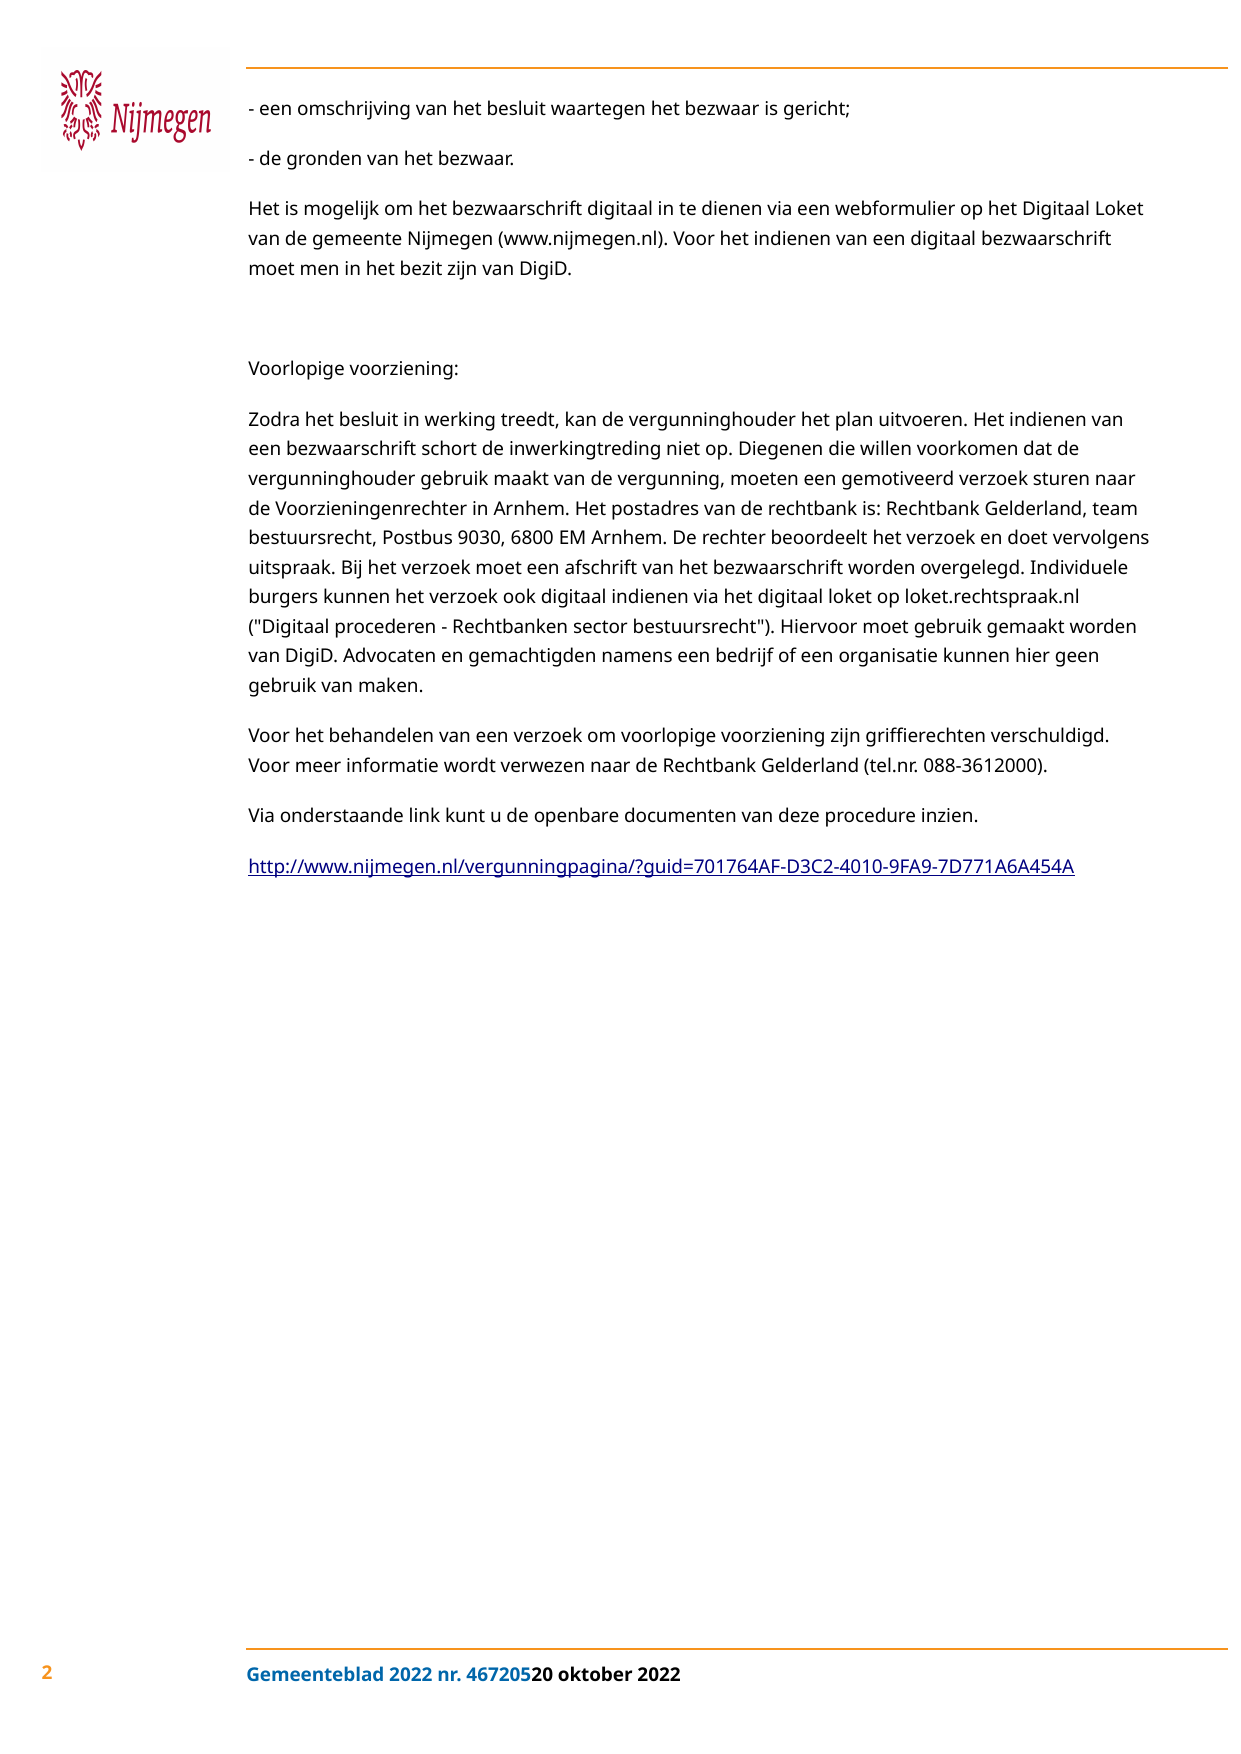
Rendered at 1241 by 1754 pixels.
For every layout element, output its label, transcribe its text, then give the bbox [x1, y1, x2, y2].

text http://www.nijmegen.nl/vergunningpagina/?guid=701764AF-D3C2-4010-9FA9-7D771A6A454A [248, 853, 1152, 879]
text Voor het behandelen van een verzoek om voorlopige voorziening zijn griffierechten verschuldigd. Voor meer informatie wordt verwezen naar de Rechtbank Gelderland (tel.nr. 088-3612000). [248, 723, 1152, 778]
text Het is mogelijk om het bezwaarschrift digitaal in te dienen via een webformulier op het Digitaal Loket van de gemeente Nijmegen (www.nijmegen.nl). Voor het indienen van een digitaal bezwaarschrift moet men in het bezit zijn van DigiD. [248, 196, 1152, 281]
text Voorlopige voorziening: [248, 356, 1152, 381]
picture [41, 47, 231, 172]
text - een omschrijving van het besluit waartegen het bezwaar is gericht; [248, 95, 1152, 121]
text - de gronden van het bezwaar. [248, 145, 1152, 171]
text Via onderstaande link kunt u de openbare documenten van deze procedure inzien. [248, 803, 1152, 828]
text Zodra het besluit in werking treedt, kan de vergunninghouder het plan uitvoeren. Het indienen van een bezwaarschrift schort de inwerkingtreding niet op. Diegenen die willen voorkomen dat de vergunninghouder gebruik maakt van de vergunning, moeten een gemotiveerd verzoek sturen naar de Voorzieningenrechter in Arnhem. Het postadres van de rechtbank is: Rechtbank Gelderland, team bestuursrecht, Postbus 9030, 6800 EM Arnhem. De rechter beoordeelt het verzoek en doet vervolgens uitspraak. Bij het verzoek moet een afschrift van het bezwaarschrift worden overgelegd. Individuele burgers kunnen het verzoek ook digitaal indienen via het digitaal loket op loket.rechtspraak.nl ("Digitaal procederen - Rechtbanken sector bestuursrecht"). Hiervoor moet gebruik gemaakt worden van DigiD. Advocaten en gemachtigden namens een bedrijf of een organisatie kunnen hier geen gebruik van maken. [248, 406, 1152, 698]
